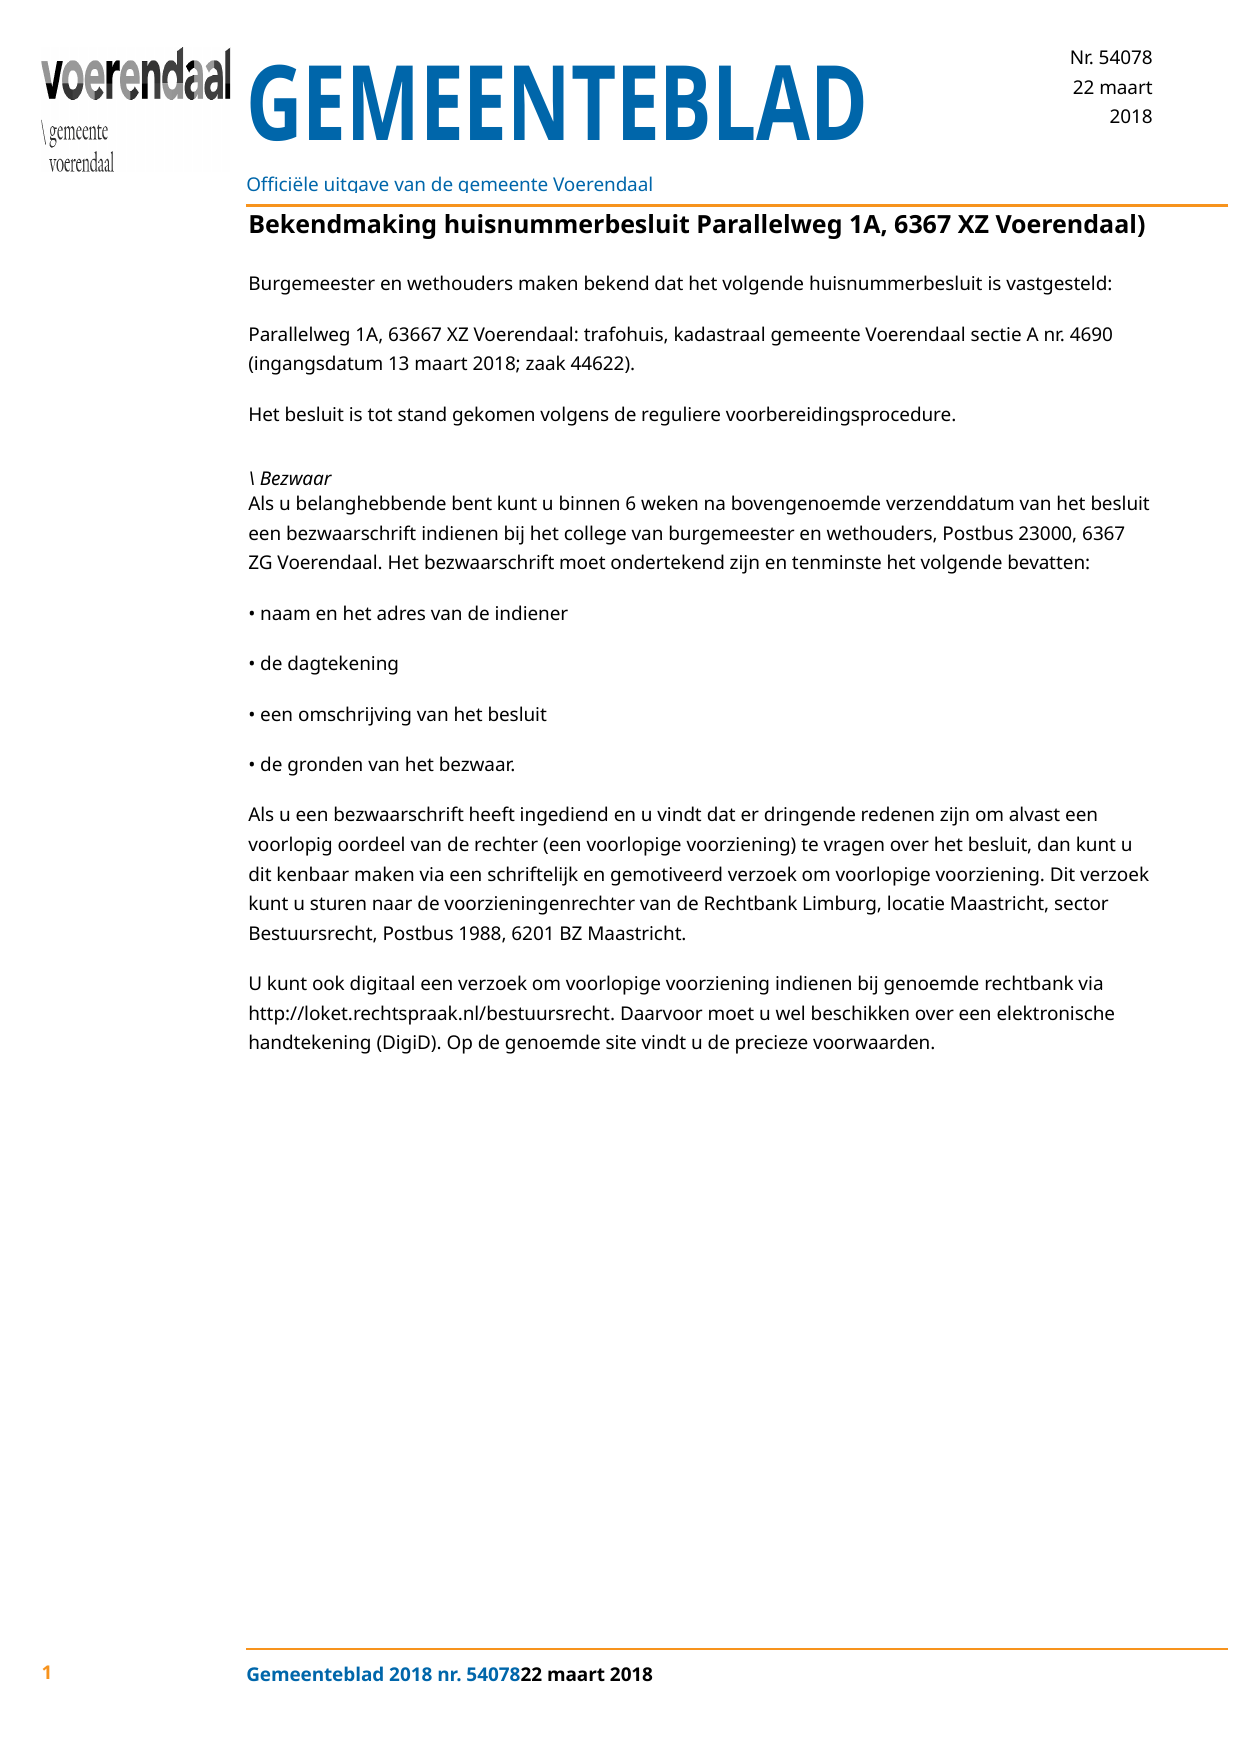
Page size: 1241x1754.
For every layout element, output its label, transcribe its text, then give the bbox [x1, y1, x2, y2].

text Burgemeester en wethouders maken bekend dat het volgende huisnummerbesluit is vastgesteld: [248, 270, 1152, 296]
text • een omschrijving van het besluit [248, 701, 1152, 727]
text Als u belanghebbende bent kunt u binnen 6 weken na bovengenoemde verzenddatum van het besluit een bezwaarschrift indienen bij het college van burgemeester en wethouders, Postbus 23000, 6367 ZG Voerendaal. Het bezwaarschrift moet ondertekend zijn en tenminste het volgende bevatten: [248, 490, 1152, 575]
text \ Bezwaar [248, 465, 1152, 490]
text Bekendmaking huisnummerbesluit Parallelweg 1A, 6367 XZ Voerendaal) [248, 207, 1152, 241]
text Parallelweg 1A, 63667 XZ Voerendaal: trafohuis, kadastraal gemeente Voerendaal sectie A nr. 4690 (ingangsdatum 13 maart 2018; zaak 44622). [248, 321, 1152, 376]
picture [41, 47, 231, 172]
text U kunt ook digitaal een verzoek om voorlopige voorziening indienen bij genoemde rechtbank via http://loket.rechtspraak.nl/bestuursrecht. Daarvoor moet u wel beschikken over een elektronische handtekening (DigiD). Op de genoemde site vindt u de precieze voorwaarden. [248, 970, 1152, 1055]
text • de dagtekening [248, 650, 1152, 676]
text • de gronden van het bezwaar. [248, 751, 1152, 777]
text Het besluit is tot stand gekomen volgens de reguliere voorbereidingsprocedure. [248, 401, 1152, 426]
text • naam en het adres van de indiener [248, 600, 1152, 626]
text Als u een bezwaarschrift heeft ingediend en u vindt dat er dringende redenen zijn om alvast een voorlopig oordeel van de rechter (een voorlopige voorziening) te vragen over het besluit, dan kunt u dit kenbaar maken via een schriftelijk en gemotiveerd verzoek om voorlopige voorziening. Dit verzoek kunt u sturen naar de voorzieningenrechter van de Rechtbank Limburg, locatie Maastricht, sector Bestuursrecht, Postbus 1988, 6201 BZ Maastricht. [248, 802, 1152, 946]
